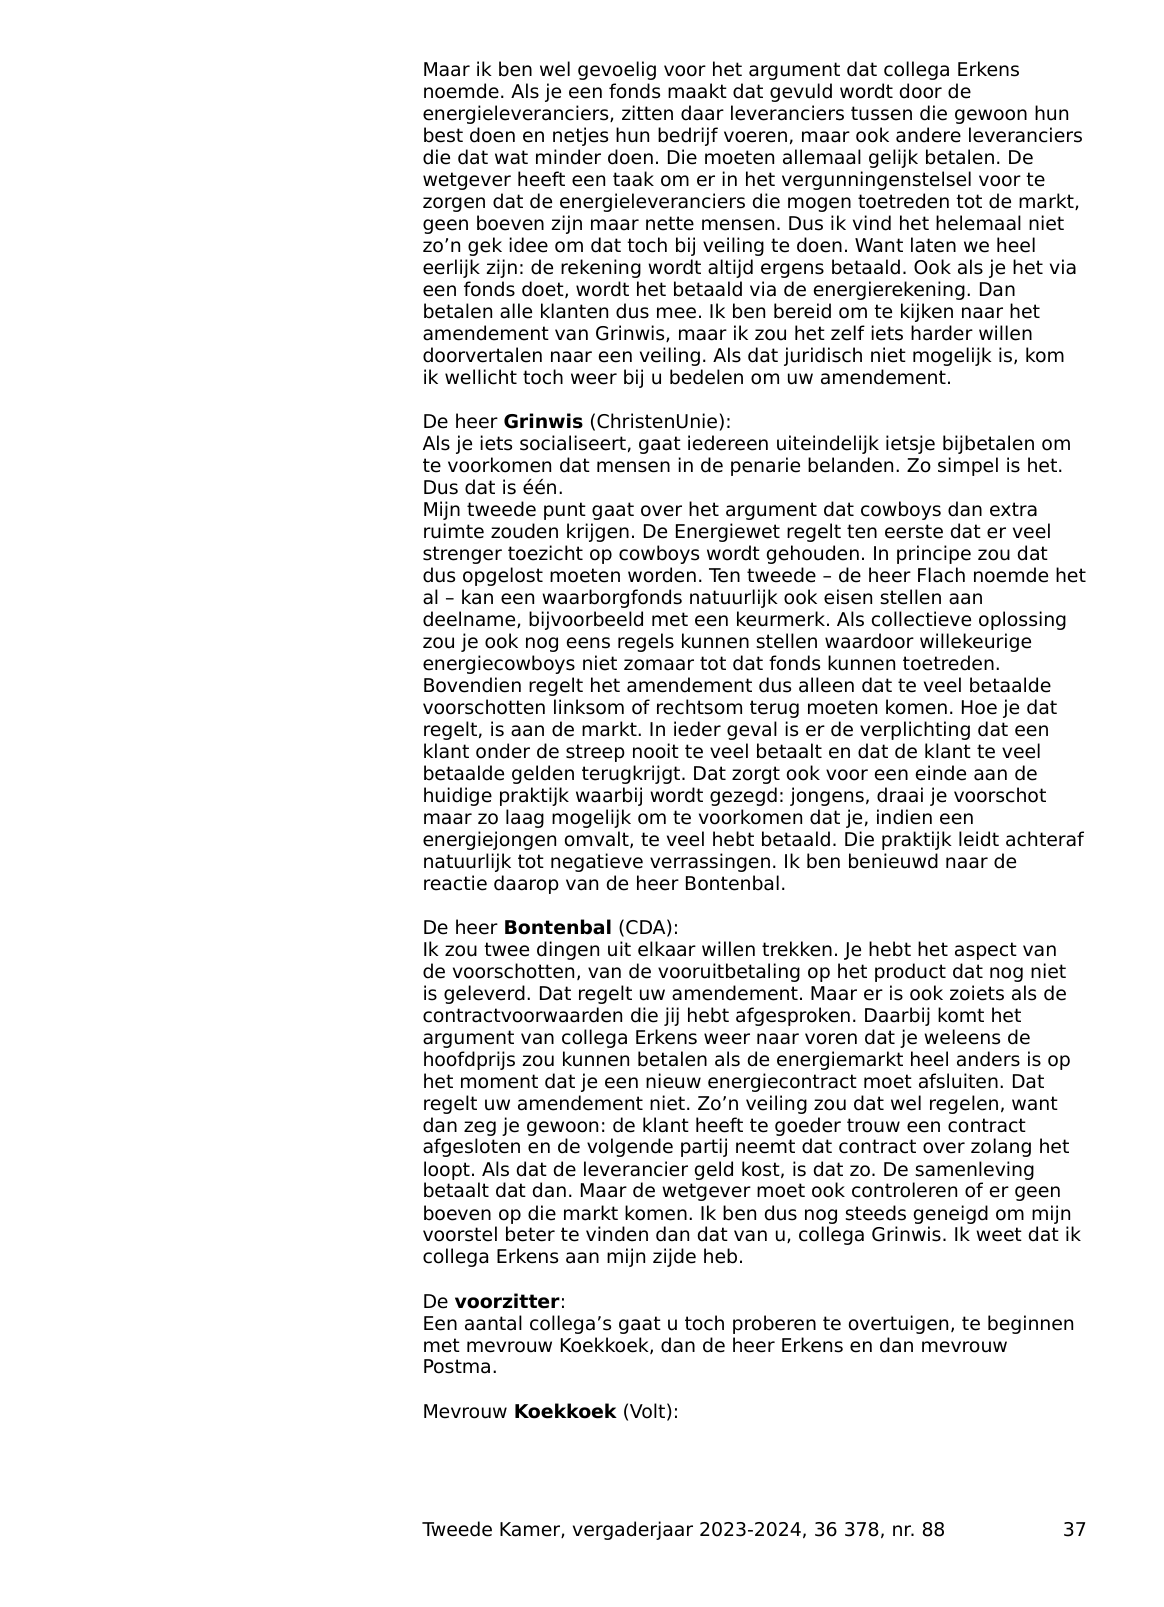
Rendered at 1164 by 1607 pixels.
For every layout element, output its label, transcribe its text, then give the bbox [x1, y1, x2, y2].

text Een aantal collega’s gaat u toch proberen te overtuigen, te beginnen met mevrouw Koekkoek, dan de heer Erkens en dan mevrouw Postma. [422, 1312, 1087, 1378]
text Ik zou twee dingen uit elkaar willen trekken. Je hebt het aspect van de voorschotten, van de vooruitbetaling op het product dat nog niet is geleverd. Dat regelt uw amendement. Maar er is ook zoiets als de contractvoorwaarden die jij hebt afgesproken. Daarbij komt het argument van collega Erkens weer naar voren dat je weleens de hoofdprijs zou kunnen betalen als de energiemarkt heel anders is op het moment dat je een nieuw energiecontract moet afsluiten. Dat regelt uw amendement niet. Zo’n veiling zou dat wel regelen, want dan zeg je gewoon: de klant heeft te goeder trouw een contract afgesloten en de volgende partij neemt dat contract over zolang het loopt. Als dat de leverancier geld kost, is dat zo. De samenleving betaalt dat dan. Maar de wetgever moet ook controleren of er geen boeven op die markt komen. Ik ben dus nog steeds geneigd om mijn voorstel beter te vinden dan dat van u, collega Grinwis. Ik weet dat ik collega Erkens aan mijn zijde heb. [422, 939, 1087, 1268]
text Maar ik ben wel gevoelig voor het argument dat collega Erkens noemde. Als je een fonds maakt dat gevuld wordt door de energieleveranciers, zitten daar leveranciers tussen die gewoon hun best doen en netjes hun bedrijf voeren, maar ook andere leveranciers die dat wat minder doen. Die moeten allemaal gelijk betalen. De wetgever heeft een taak om er in het vergunningenstelsel voor te zorgen dat de energieleveranciers die mogen toetreden tot de markt, geen boeven zijn maar nette mensen. Dus ik vind het helemaal niet zo’n gek idee om dat toch bij veiling te doen. Want laten we heel eerlijk zijn: de rekening wordt altijd ergens betaald. Ook als je het via een fonds doet, wordt het betaald via de energierekening. Dan betalen alle klanten dus mee. Ik ben bereid om te kijken naar het amendement van Grinwis, maar ik zou het zelf iets harder willen doorvertalen naar een veiling. Als dat juridisch niet mogelijk is, kom ik wellicht toch weer bij u bedelen om uw amendement. [422, 59, 1087, 389]
text De heer Grinwis (ChristenUnie): [422, 411, 1087, 433]
text De voorzitter: [422, 1291, 1087, 1312]
text Mijn tweede punt gaat over het argument dat cowboys dan extra ruimte zouden krijgen. De Energiewet regelt ten eerste dat er veel strenger toezicht op cowboys wordt gehouden. In principe zou dat dus opgelost moeten worden. Ten tweede – de heer Flach noemde het al – kan een waarborgfonds natuurlijk ook eisen stellen aan deelname, bijvoorbeeld met een keurmerk. Als collectieve oplossing zou je ook nog eens regels kunnen stellen waardoor willekeurige energiecowboys niet zomaar tot dat fonds kunnen toetreden. Bovendien regelt het amendement dus alleen dat te veel betaalde voorschotten linksom of rechtsom terug moeten komen. Hoe je dat regelt, is aan de markt. In ieder geval is er de verplichting dat een klant onder de streep nooit te veel betaalt en dat de klant te veel betaalde gelden terugkrijgt. Dat zorgt ook voor een einde aan de huidige praktijk waarbij wordt gezegd: jongens, draai je voorschot maar zo laag mogelijk om te voorkomen dat je, indien een energiejongen omvalt, te veel hebt betaald. Die praktijk leidt achteraf natuurlijk tot negatieve verrassingen. Ik ben benieuwd naar de reactie daarop van de heer Bontenbal. [422, 499, 1087, 894]
text De heer Bontenbal (CDA): [422, 917, 1087, 939]
text Als je iets socialiseert, gaat iedereen uiteindelijk ietsje bijbetalen om te voorkomen dat mensen in de penarie belanden. Zo simpel is het. Dus dat is één. [422, 433, 1087, 499]
text Mevrouw Koekkoek (Volt): [422, 1401, 1087, 1423]
